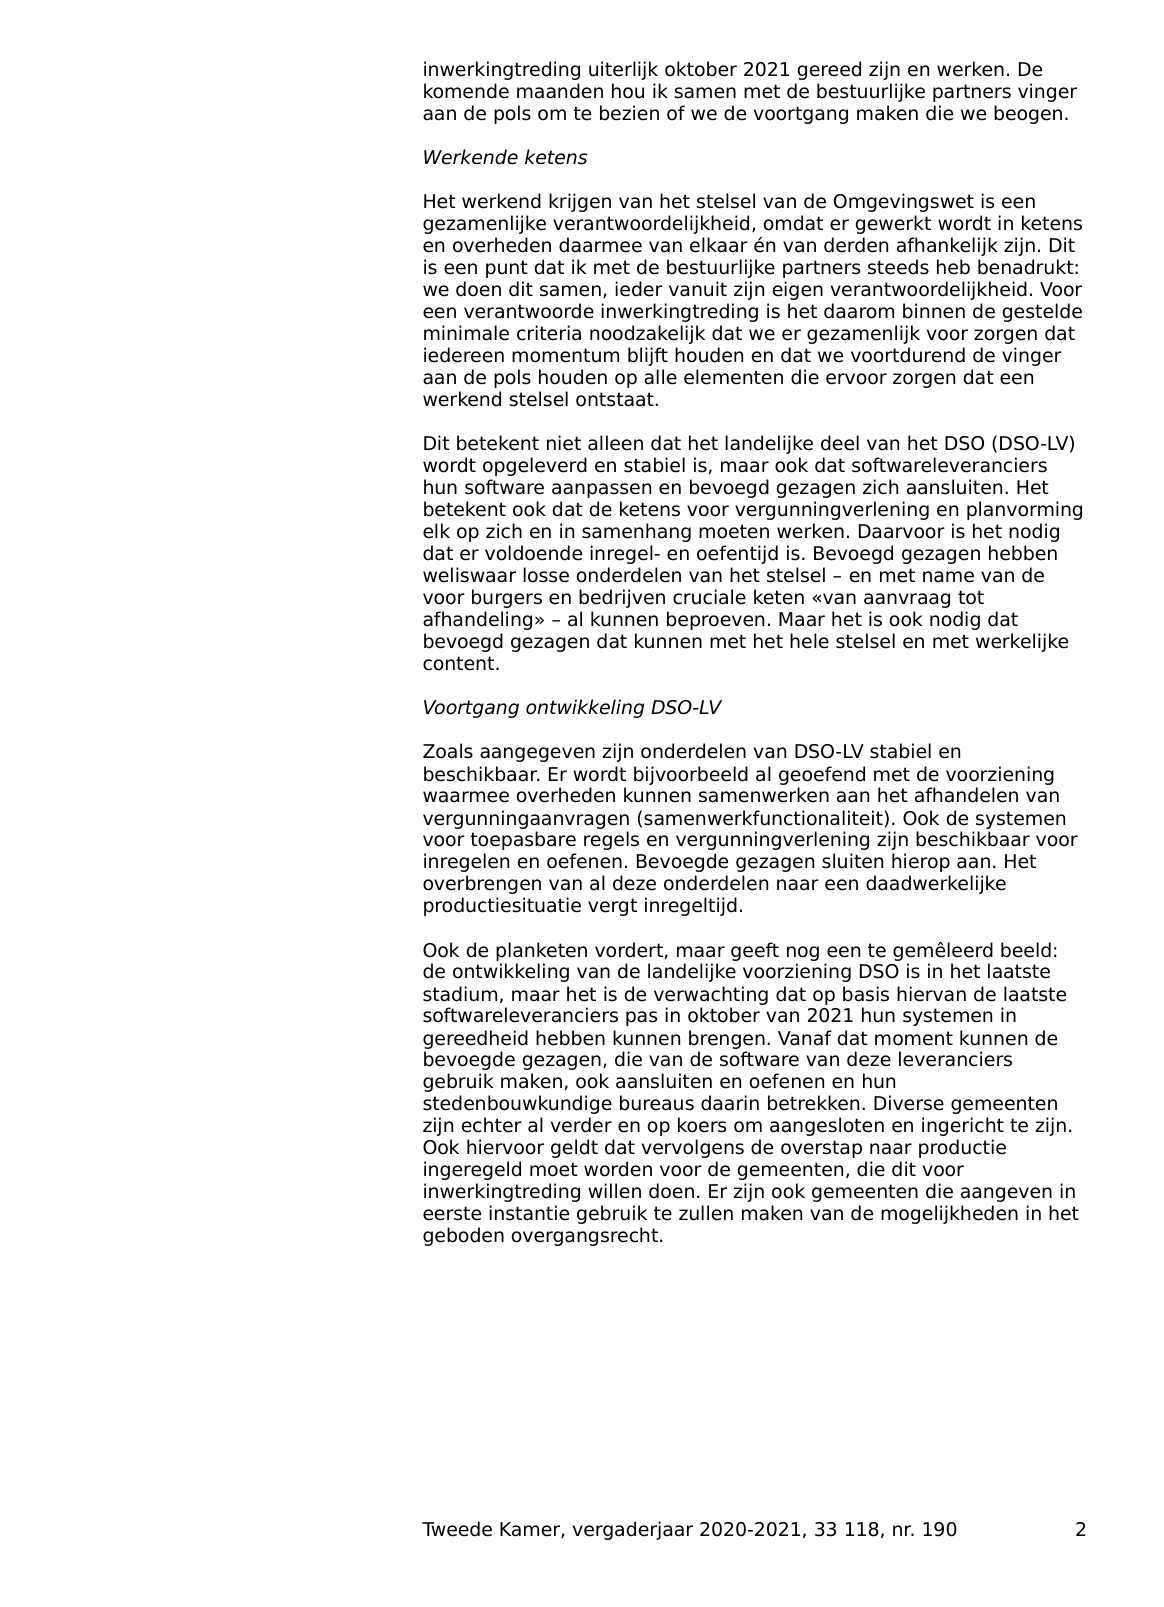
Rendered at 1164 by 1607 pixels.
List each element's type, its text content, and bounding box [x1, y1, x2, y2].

text Zoals aangegeven zijn onderdelen van DSO-LV stabiel en beschikbaar. Er wordt bijvoorbeeld al geoefend met de voorziening waarmee overheden kunnen samenwerken aan het afhandelen van vergunningaanvragen (samenwerkfunctionaliteit). Ook de systemen voor toepasbare regels en vergunningverlening zijn beschikbaar voor inregelen en oefenen. Bevoegde gezagen sluiten hierop aan. Het overbrengen van al deze onderdelen naar een daadwerkelijke productiesituatie vergt inregeltijd. [422, 741, 1087, 917]
subtitle Werkende ketens [422, 147, 1087, 169]
text inwerkingtreding uiterlijk oktober 2021 gereed zijn en werken. De komende maanden hou ik samen met de bestuurlijke partners vinger aan de pols om te bezien of we de voortgang maken die we beogen. [422, 59, 1087, 125]
text Het werkend krijgen van het stelsel van de Omgevingswet is een gezamenlijke verantwoordelijkheid, omdat er gewerkt wordt in ketens en overheden daarmee van elkaar én van derden afhankelijk zijn. Dit is een punt dat ik met de bestuurlijke partners steeds heb benadrukt: we doen dit samen, ieder vanuit zijn eigen verantwoordelijkheid. Voor een verantwoorde inwerkingtreding is het daarom binnen de gestelde minimale criteria noodzakelijk dat we er gezamenlijk voor zorgen dat iedereen momentum blijft houden en dat we voortdurend de vinger aan de pols houden op alle elementen die ervoor zorgen dat een werkend stelsel ontstaat. [422, 191, 1087, 411]
text Dit betekent niet alleen dat het landelijke deel van het DSO (DSO-LV) wordt opgeleverd en stabiel is, maar ook dat softwareleveranciers hun software aanpassen en bevoegd gezagen zich aansluiten. Het betekent ook dat de ketens voor vergunningverlening en planvorming elk op zich en in samenhang moeten werken. Daarvoor is het nodig dat er voldoende inregel- en oefentijd is. Bevoegd gezagen hebben weliswaar losse onderdelen van het stelsel – en met name van de voor burgers en bedrijven cruciale keten «van aanvraag tot afhandeling» – al kunnen beproeven. Maar het is ook nodig dat bevoegd gezagen dat kunnen met het hele stelsel en met werkelijke content. [422, 433, 1087, 675]
subtitle Voortgang ontwikkeling DSO-LV [422, 697, 1087, 719]
text Ook de planketen vordert, maar geeft nog een te gemêleerd beeld: de ontwikkeling van de landelijke voorziening DSO is in het laatste stadium, maar het is de verwachting dat op basis hiervan de laatste softwareleveranciers pas in oktober van 2021 hun systemen in gereedheid hebben kunnen brengen. Vanaf dat moment kunnen de bevoegde gezagen, die van de software van deze leveranciers gebruik maken, ook aansluiten en oefenen en hun stedenbouwkundige bureaus daarin betrekken. Diverse gemeenten zijn echter al verder en op koers om aangesloten en ingericht te zijn. Ook hiervoor geldt dat vervolgens de overstap naar productie ingeregeld moet worden voor de gemeenten, die dit voor inwerkingtreding willen doen. Er zijn ook gemeenten die aangeven in eerste instantie gebruik te zullen maken van de mogelijkheden in het geboden overgangsrecht. [422, 939, 1087, 1247]
